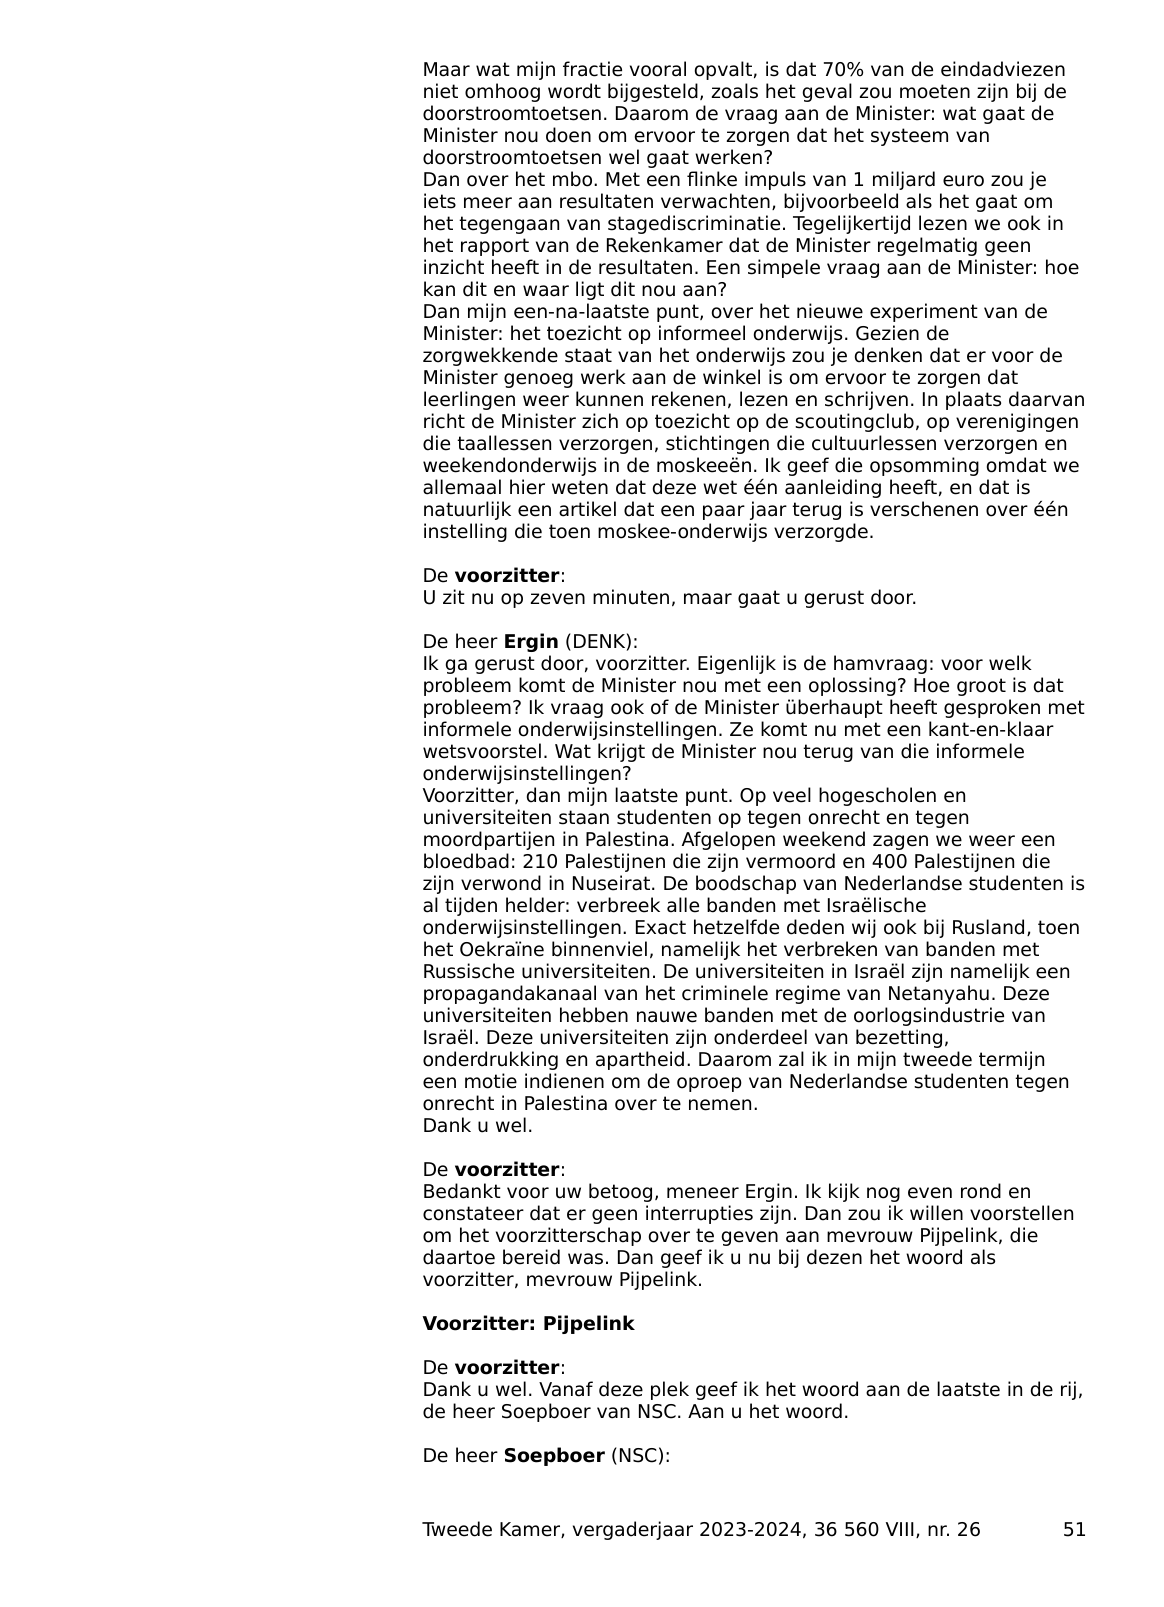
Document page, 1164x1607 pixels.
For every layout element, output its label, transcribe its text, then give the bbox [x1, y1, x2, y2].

text Voorzitter, dan mijn laatste punt. Op veel hogescholen en universiteiten staan studenten op tegen onrecht en tegen moordpartijen in Palestina. Afgelopen weekend zagen we weer een bloedbad: 210 Palestijnen die zijn vermoord en 400 Palestijnen die zijn verwond in Nuseirat. De boodschap van Nederlandse studenten is al tijden helder: verbreek alle banden met Israëlische onderwijsinstellingen. Exact hetzelfde deden wij ook bij Rusland, toen het Oekraïne binnenviel, namelijk het verbreken van banden met Russische universiteiten. De universiteiten in Israël zijn namelijk een propagandakanaal van het criminele regime van Netanyahu. Deze universiteiten hebben nauwe banden met de oorlogsindustrie van Israël. Deze universiteiten zijn onderdeel van bezetting, onderdrukking en apartheid. Daarom zal ik in mijn tweede termijn een motie indienen om de oproep van Nederlandse studenten tegen onrecht in Palestina over te nemen. [422, 785, 1087, 1114]
text De heer Ergin (DENK): [422, 631, 1087, 653]
text Dan over het mbo. Met een flinke impuls van 1 miljard euro zou je iets meer aan resultaten verwachten, bijvoorbeeld als het gaat om het tegengaan van stagediscriminatie. Tegelijkertijd lezen we ook in het rapport van de Rekenkamer dat de Minister regelmatig geen inzicht heeft in de resultaten. Een simpele vraag aan de Minister: hoe kan dit en waar ligt dit nou aan? [422, 169, 1087, 301]
text Bedankt voor uw betoog, meneer Ergin. Ik kijk nog even rond en constateer dat er geen interrupties zijn. Dan zou ik willen voorstellen om het voorzitterschap over te geven aan mevrouw Pijpelink, die daartoe bereid was. Dan geef ik u nu bij dezen het woord als voorzitter, mevrouw Pijpelink. [422, 1181, 1087, 1291]
text De voorzitter: [422, 1357, 1087, 1379]
text Dank u wel. [422, 1114, 1087, 1136]
text Dan mijn een-na-laatste punt, over het nieuwe experiment van de Minister: het toezicht op informeel onderwijs. Gezien de zorgwekkende staat van het onderwijs zou je denken dat er voor de Minister genoeg werk aan de winkel is om ervoor te zorgen dat leerlingen weer kunnen rekenen, lezen en schrijven. In plaats daarvan richt de Minister zich op toezicht op de scoutingclub, op verenigingen die taallessen verzorgen, stichtingen die cultuurlessen verzorgen en weekendonderwijs in de moskeeën. Ik geef die opsomming omdat we allemaal hier weten dat deze wet één aanleiding heeft, en dat is natuurlijk een artikel dat een paar jaar terug is verschenen over één instelling die toen moskee-onderwijs verzorgde. [422, 301, 1087, 543]
text De voorzitter: [422, 565, 1087, 587]
text De voorzitter: [422, 1159, 1087, 1181]
text De heer Soepboer (NSC): [422, 1445, 1087, 1467]
subtitle Voorzitter: Pijpelink [422, 1313, 1087, 1335]
text Ik ga gerust door, voorzitter. Eigenlijk is de hamvraag: voor welk probleem komt de Minister nou met een oplossing? Hoe groot is dat probleem? Ik vraag ook of de Minister überhaupt heeft gesproken met informele onderwijsinstellingen. Ze komt nu met een kant-en-klaar wetsvoorstel. Wat krijgt de Minister nou terug van die informele onderwijsinstellingen? [422, 653, 1087, 785]
text Maar wat mijn fractie vooral opvalt, is dat 70% van de eindadviezen niet omhoog wordt bijgesteld, zoals het geval zou moeten zijn bij de doorstroomtoetsen. Daarom de vraag aan de Minister: wat gaat de Minister nou doen om ervoor te zorgen dat het systeem van doorstroomtoetsen wel gaat werken? [422, 59, 1087, 169]
text Dank u wel. Vanaf deze plek geef ik het woord aan de laatste in de rij, de heer Soepboer van NSC. Aan u het woord. [422, 1379, 1087, 1423]
text U zit nu op zeven minuten, maar gaat u gerust door. [422, 587, 1087, 609]
